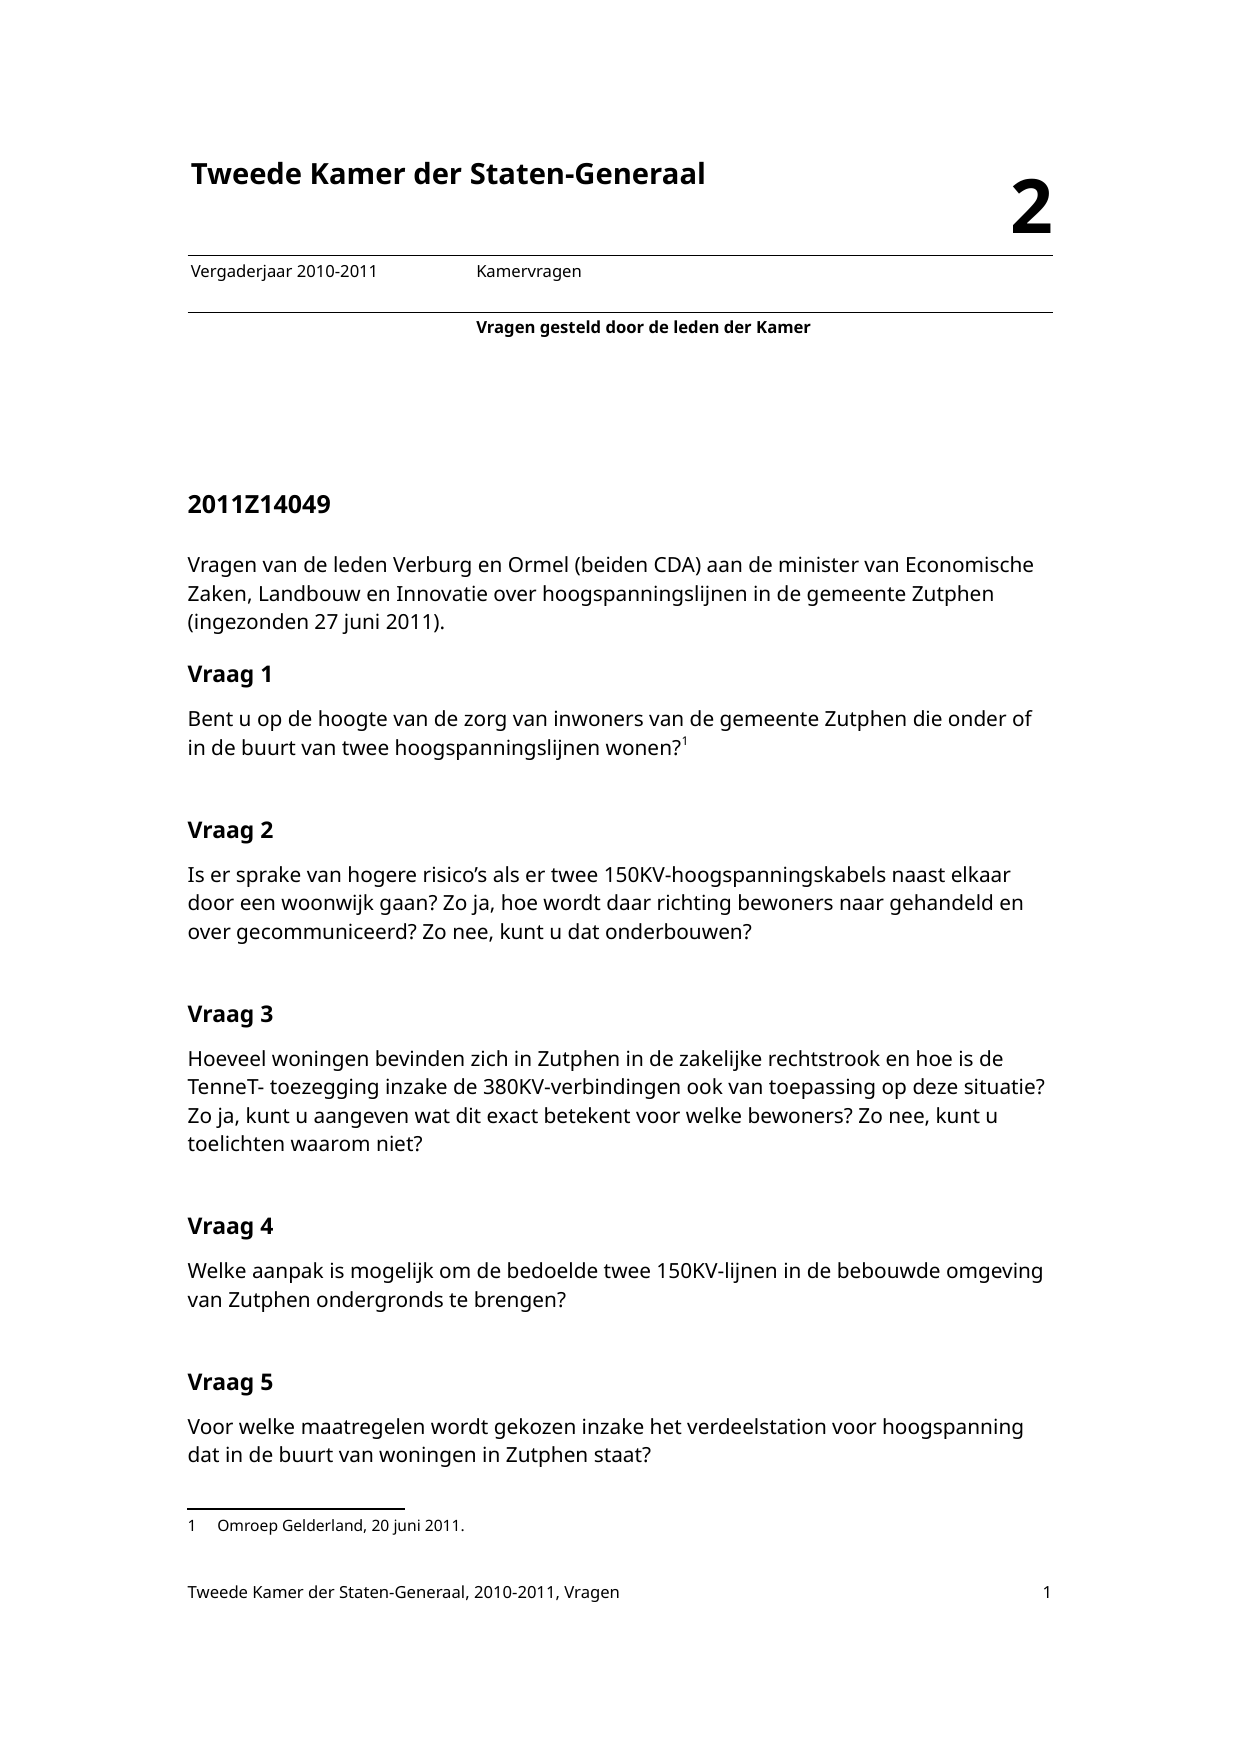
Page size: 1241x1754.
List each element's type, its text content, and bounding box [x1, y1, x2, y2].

table_cell Vragen gesteld door de leden der Kamer [473, 313, 1053, 339]
table_cell [188, 313, 473, 339]
subtitle Vraag 4 [187, 1210, 1053, 1242]
subtitle Vraag 2 [187, 814, 1053, 845]
table_header Tweede Kamer der Staten-Generaal [188, 150, 879, 255]
text Voor welke maatregelen wordt gekozen inzake het verdeelstation voor hoogspanning dat in de buurt van woningen in Zutphen staat? [187, 1412, 1053, 1469]
text Omroep Gelderland, 20 juni 2011. [187, 1508, 1053, 1536]
table_header 2 [880, 150, 1053, 255]
text Bent u op de hoogte van de zorg van inwoners van de gemeente Zutphen die onder of in de buurt van twee hoogspanningslijnen wonen? [187, 704, 1053, 761]
text 2011Z14049 [187, 487, 1053, 521]
table_cell Vergaderjaar 2010-2011 [188, 256, 473, 312]
subtitle Vraag 1 [187, 658, 1053, 689]
text Is er sprake van hogere risico’s als er twee 150KV-hoogspanningskabels naast elkaar door een woonwijk gaan? Zo ja, hoe wordt daar richting bewoners naar gehandeld en over gecommuniceerd? Zo nee, kunt u dat onderbouwen? [187, 860, 1053, 945]
text Welke aanpak is mogelijk om de bedoelde twee 150KV-lijnen in de bebouwde omgeving van Zutphen ondergronds te brengen? [187, 1257, 1053, 1313]
subtitle Vraag 5 [187, 1366, 1053, 1397]
table_cell Kamervragen [473, 256, 1053, 312]
subtitle Vraag 3 [187, 998, 1053, 1029]
text Vragen van de leden Verburg en Ormel (beiden CDA) aan de minister van Economische Zaken, Landbouw en Innovatie over hoogspanningslijnen in de gemeente Zutphen (ingezonden 27 juni 2011). [187, 550, 1053, 636]
text Hoeveel woningen bevinden zich in Zutphen in de zakelijke rechtstrook en hoe is de TenneT- toezegging inzake de 380KV-verbindingen ook van toepassing op deze situatie? Zo ja, kunt u aangeven wat dit exact betekent voor welke bewoners? Zo nee, kunt u toelichten waarom niet? [187, 1044, 1053, 1158]
